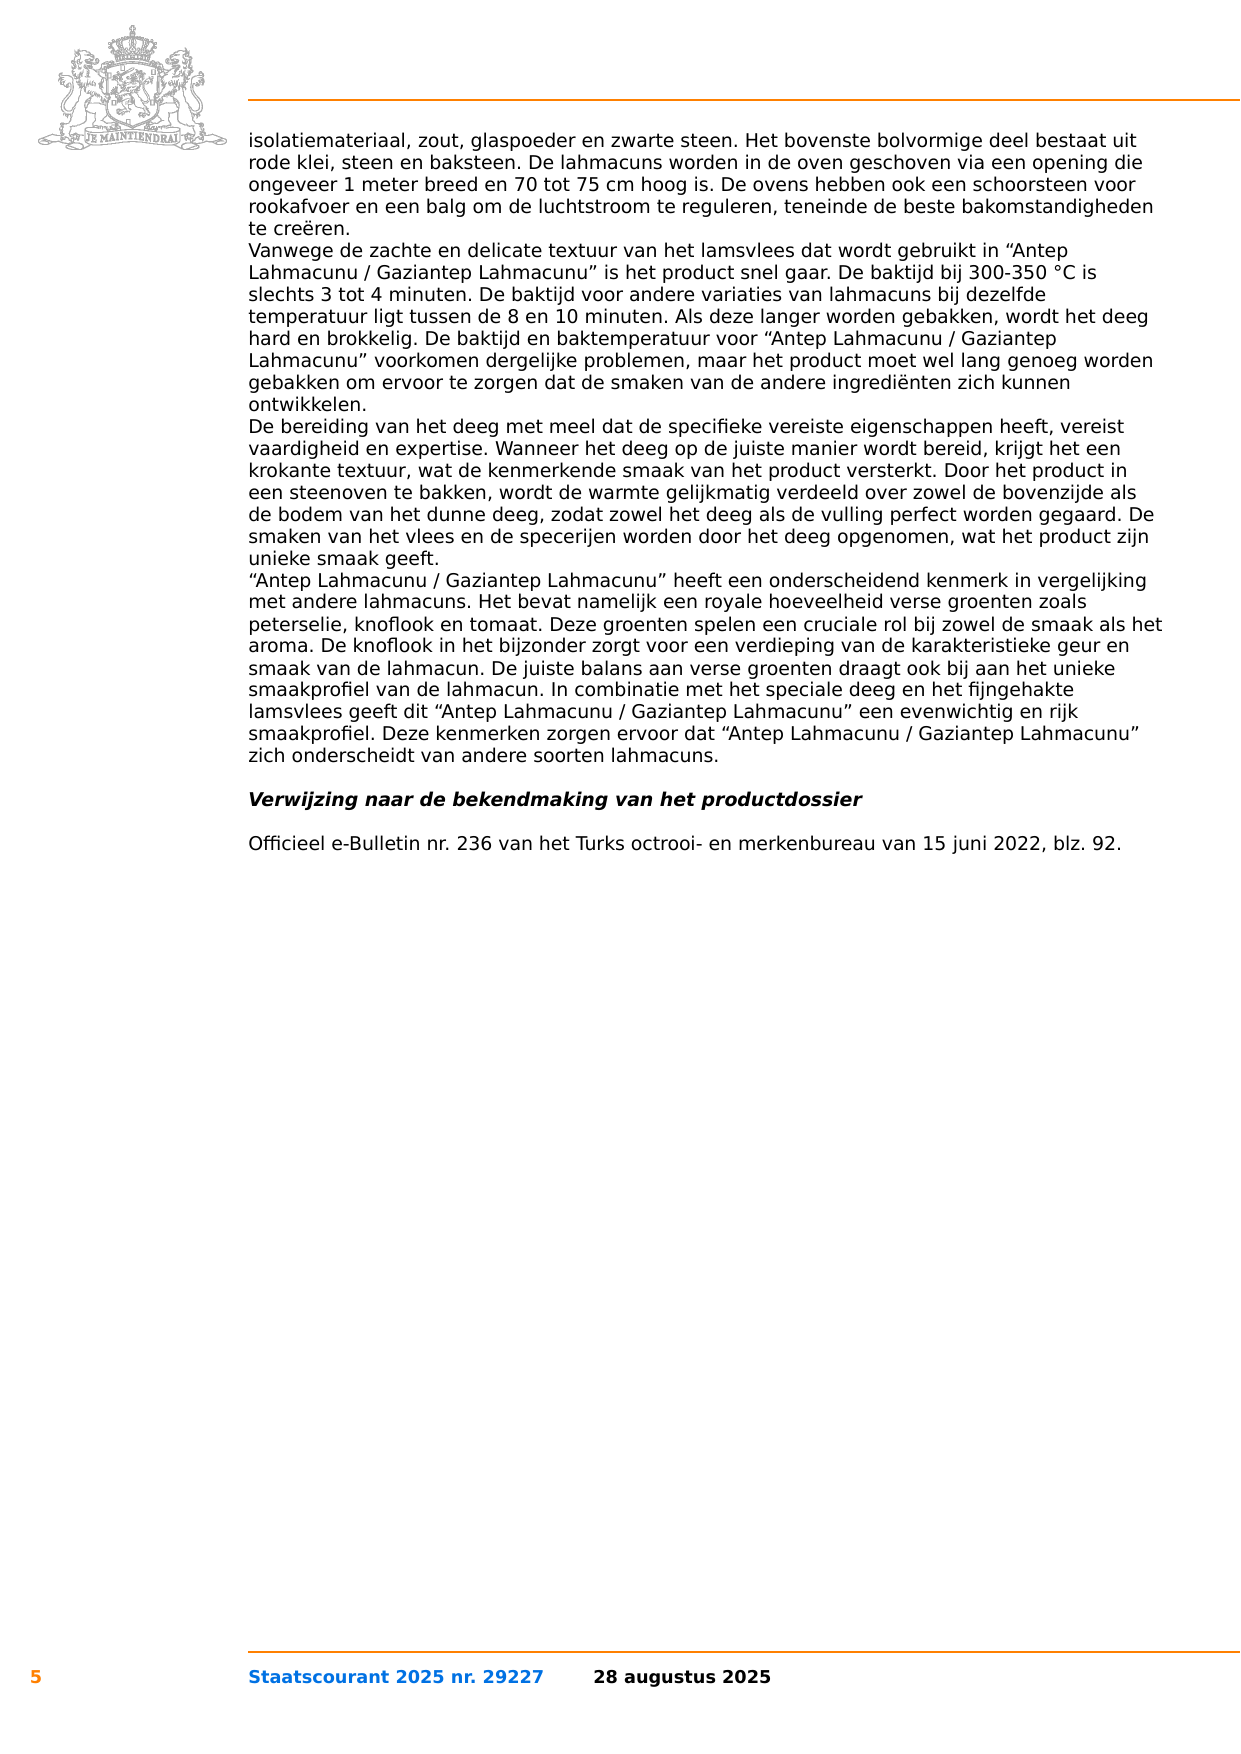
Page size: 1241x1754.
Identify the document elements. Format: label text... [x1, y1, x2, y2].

text Officieel e-Bulletin nr. 236 van het Turks octrooi- en merkenbureau van 15 juni 2022, blz. 92. [248, 833, 1163, 855]
picture [38, 25, 227, 150]
text “Antep Lahmacunu / Gaziantep Lahmacunu” heeft een onderscheidend kenmerk in vergelijking met andere lahmacuns. Het bevat namelijk een royale hoeveelheid verse groenten zoals peterselie, knoflook en tomaat. Deze groenten spelen een cruciale rol bij zowel de smaak als het aroma. De knoflook in het bijzonder zorgt voor een verdieping van de karakteristieke geur en smaak van de lahmacun. De juiste balans aan verse groenten draagt ook bij aan het unieke smaakprofiel van de lahmacun. In combinatie met het speciale deeg en het fijngehakte lamsvlees geeft dit “Antep Lahmacunu / Gaziantep Lahmacunu” een evenwichtig en rijk smaakprofiel. Deze kenmerken zorgen ervoor dat “Antep Lahmacunu / Gaziantep Lahmacunu” zich onderscheidt van andere soorten lahmacuns. [248, 569, 1163, 767]
text Vanwege de zachte en delicate textuur van het lamsvlees dat wordt gebruikt in “Antep Lahmacunu / Gaziantep Lahmacunu” is het product snel gaar. De baktijd bij 300-350 °C is slechts 3 tot 4 minuten. De baktijd voor andere variaties van lahmacuns bij dezelfde temperatuur ligt tussen de 8 en 10 minuten. Als deze langer worden gebakken, wordt het deeg hard en brokkelig. De baktijd en baktemperatuur voor “Antep Lahmacunu / Gaziantep Lahmacunu” voorkomen dergelijke problemen, maar het product moet wel lang genoeg worden gebakken om ervoor te zorgen dat de smaken van de andere ingrediënten zich kunnen ontwikkelen. [248, 240, 1163, 416]
text De bereiding van het deeg met meel dat de specifieke vereiste eigenschappen heeft, vereist vaardigheid en expertise. Wanneer het deeg op de juiste manier wordt bereid, krijgt het een krokante textuur, wat de kenmerkende smaak van het product versterkt. Door het product in een steenoven te bakken, wordt de warmte gelijkmatig verdeeld over zowel de bovenzijde als de bodem van het dunne deeg, zodat zowel het deeg als de vulling perfect worden gegaard. De smaken van het vlees en de specerijen worden door het deeg opgenomen, wat het product zijn unieke smaak geeft. [248, 416, 1163, 569]
text isolatiemateriaal, zout, glaspoeder en zwarte steen. Het bovenste bolvormige deel bestaat uit rode klei, steen en baksteen. De lahmacuns worden in de oven geschoven via een opening die ongeveer 1 meter breed en 70 tot 75 cm hoog is. De ovens hebben ook een schoorsteen voor rookafvoer en een balg om de luchtstroom te reguleren, teneinde de beste bakomstandigheden te creëren. [248, 130, 1163, 240]
subtitle Verwijzing naar de bekendmaking van het productdossier [248, 789, 1163, 811]
